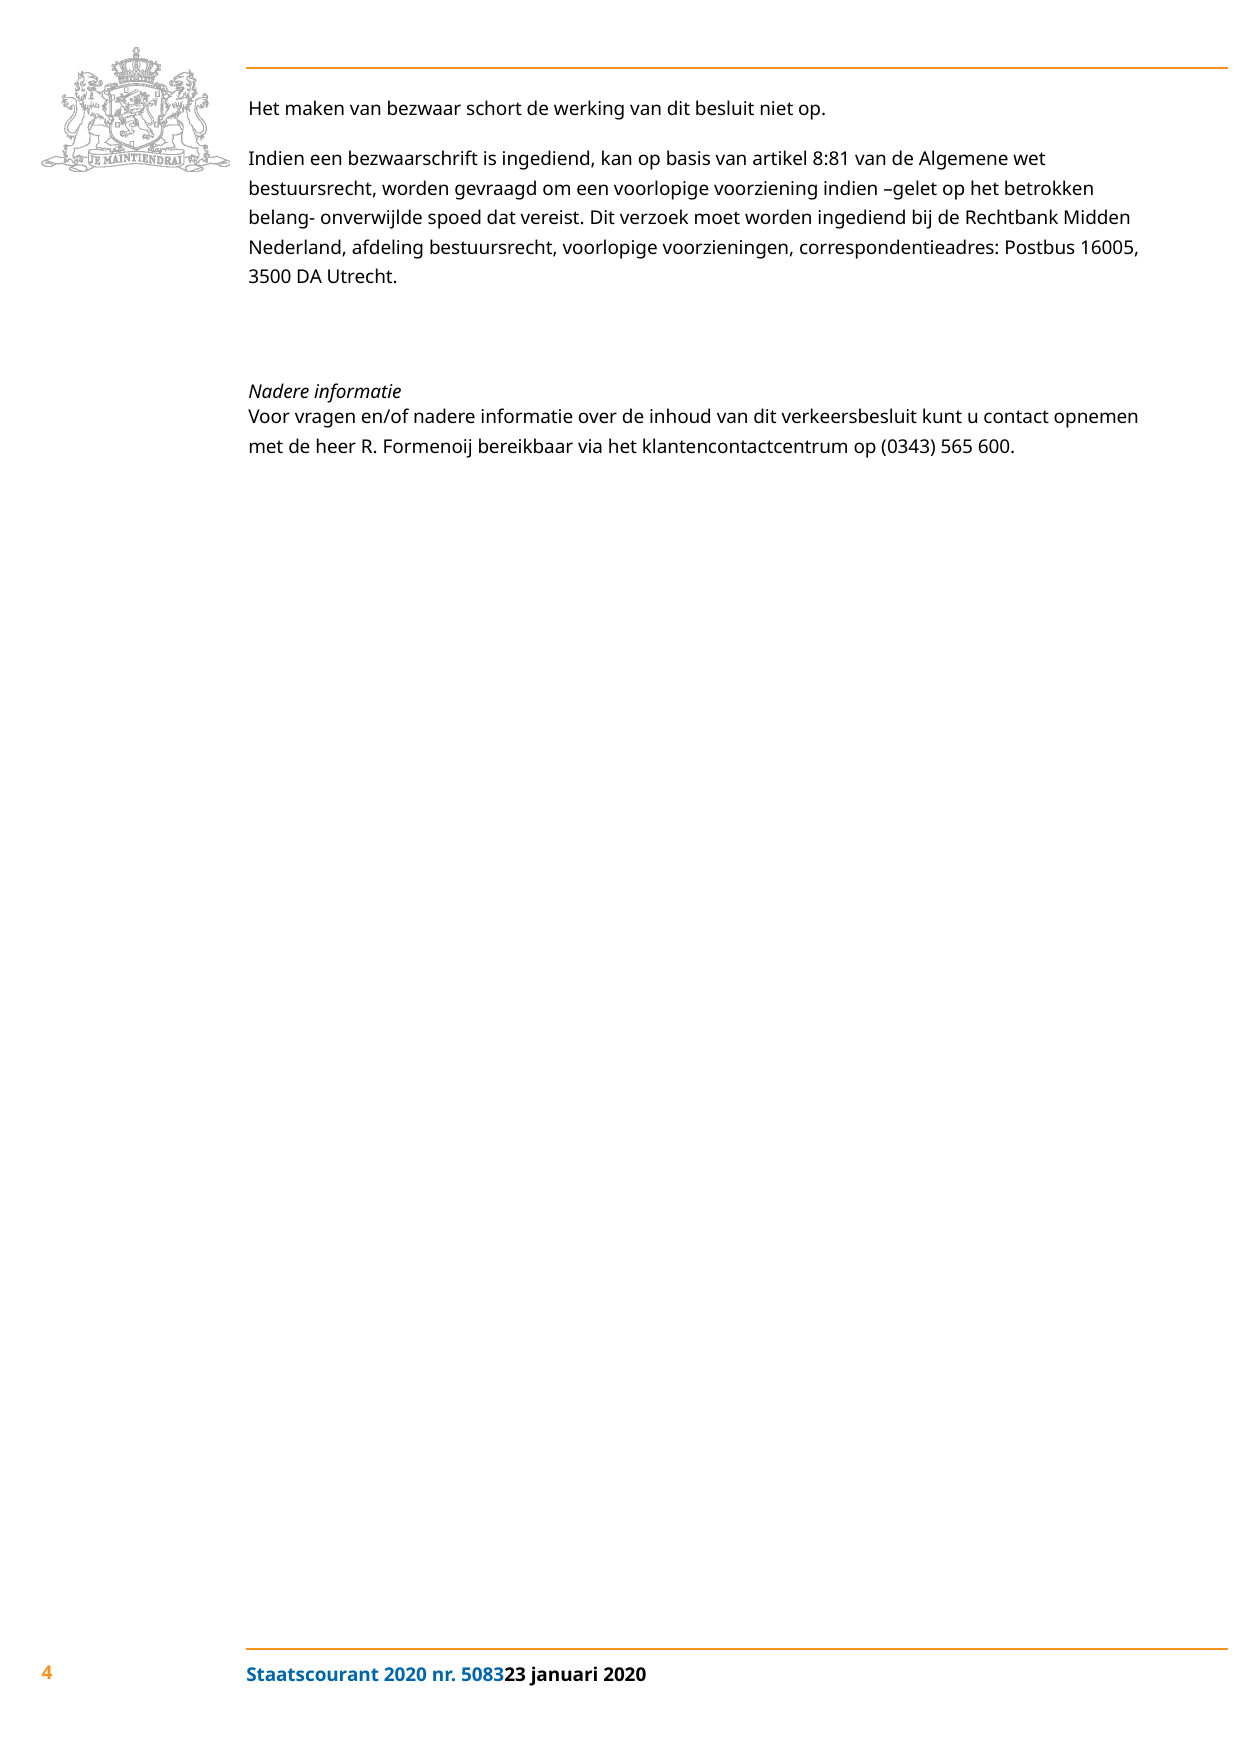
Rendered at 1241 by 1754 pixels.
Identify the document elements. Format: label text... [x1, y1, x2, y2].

picture [41, 47, 231, 172]
text Het maken van bezwaar schort de werking van dit besluit niet op. [248, 95, 1152, 121]
text Nadere informatie [248, 378, 1152, 404]
text Voor vragen en/of nadere informatie over de inhoud van dit verkeersbesluit kunt u contact opnemen met de heer R. Formenoij bereikbaar via het klantencontactcentrum op (0343) 565 600. [248, 404, 1152, 459]
text Indien een bezwaarschrift is ingediend, kan op basis van artikel 8:81 van de Algemene wet bestuursrecht, worden gevraagd om een voorlopige voorziening indien –gelet op het betrokken belang- onverwijlde spoed dat vereist. Dit verzoek moet worden ingediend bij de Rechtbank Midden Nederland, afdeling bestuursrecht, voorlopige voorzieningen, correspondentieadres: Postbus 16005, 3500 DA Utrecht. [248, 145, 1152, 289]
